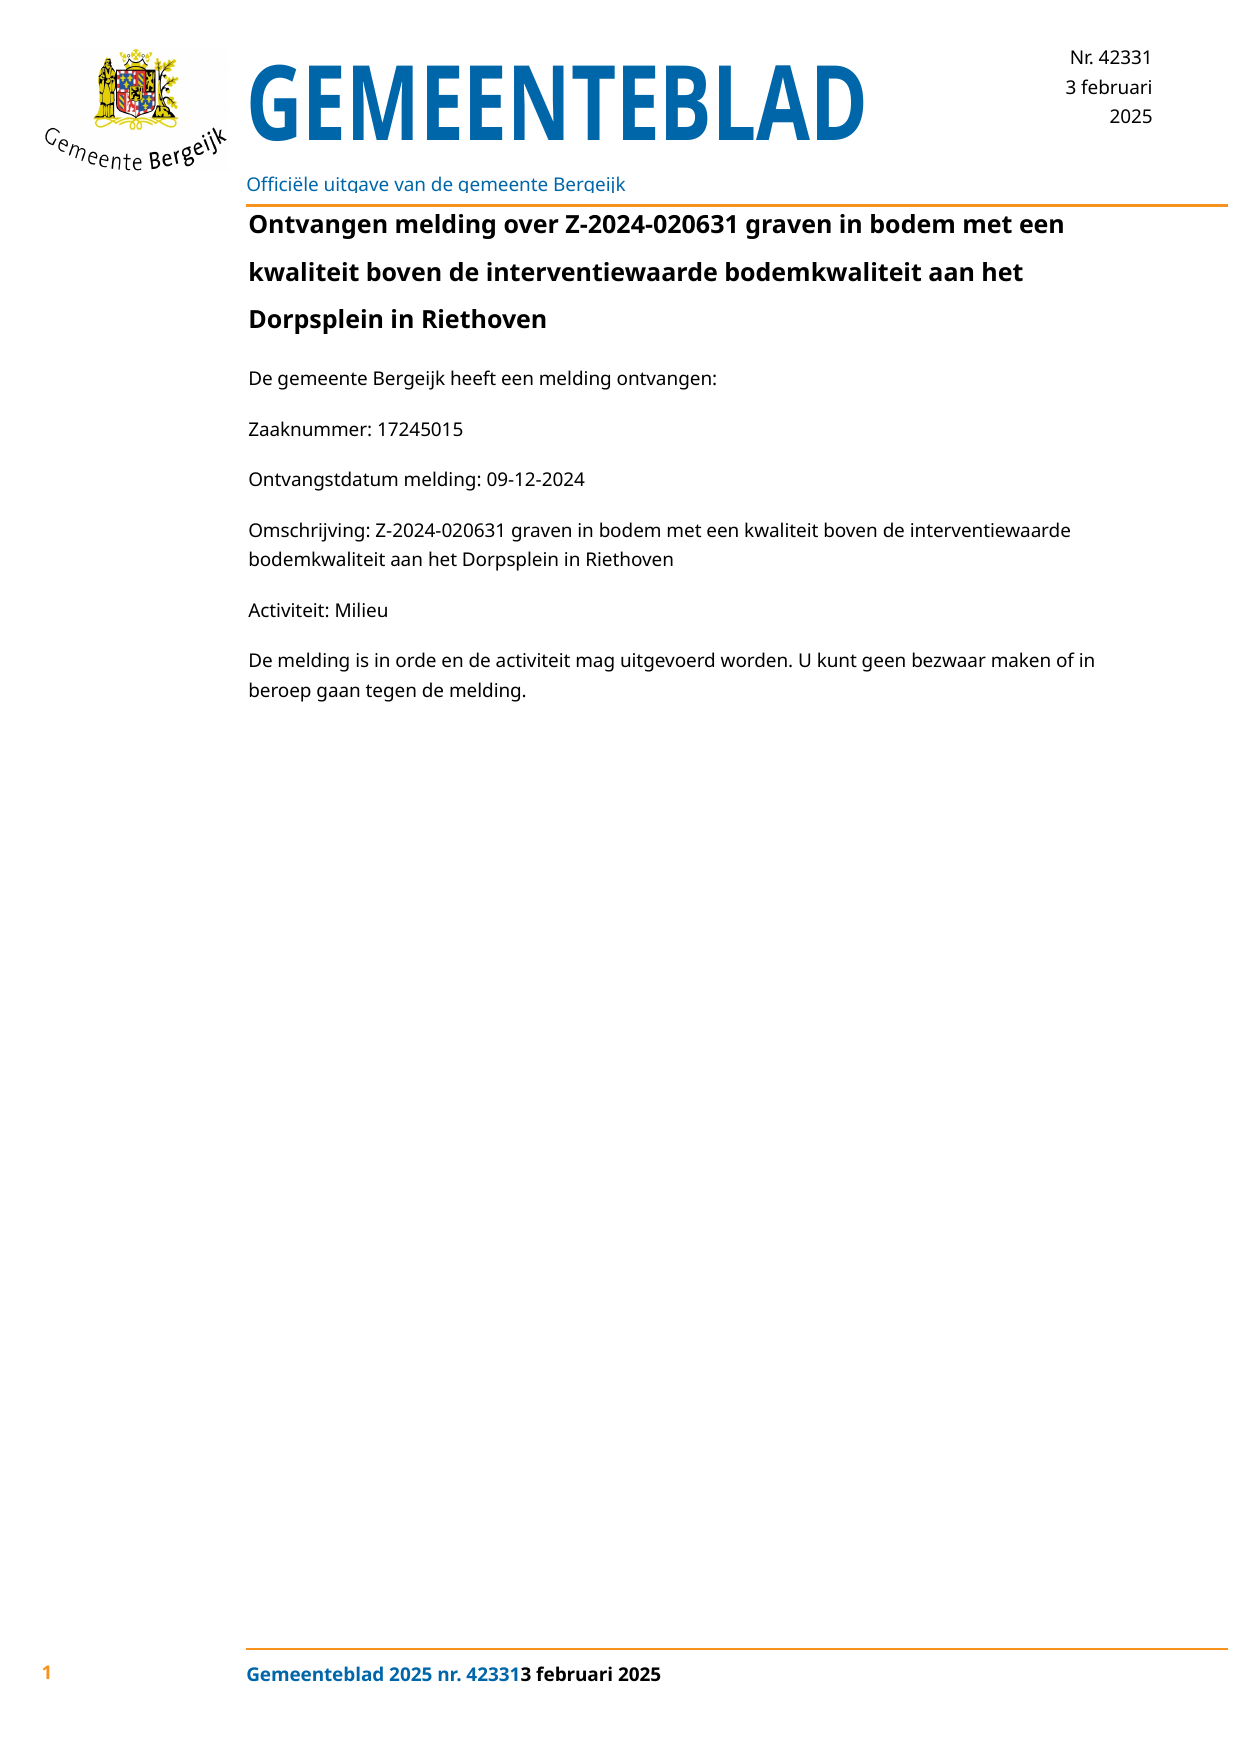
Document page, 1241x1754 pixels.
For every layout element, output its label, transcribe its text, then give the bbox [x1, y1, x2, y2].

picture [41, 47, 231, 172]
text Zaaknummer: 17245015 [248, 416, 1152, 442]
text Omschrijving: Z-2024-020631 graven in bodem met een kwaliteit boven de interventiewaarde bodemkwaliteit aan het Dorpsplein in Riethoven [248, 517, 1152, 572]
text De melding is in orde en de activiteit mag uitgevoerd worden. U kunt geen bezwaar maken of in beroep gaan tegen de melding. [248, 647, 1152, 702]
text Activiteit: Milieu [248, 597, 1152, 622]
text Ontvangen melding over Z-2024-020631 graven in bodem met een kwaliteit boven de interventiewaarde bodemkwaliteit aan het Dorpsplein in Riethoven [248, 207, 1152, 336]
text De gemeente Bergeijk heeft een melding ontvangen: [248, 366, 1152, 391]
text Ontvangstdatum melding: 09-12-2024 [248, 466, 1152, 492]
